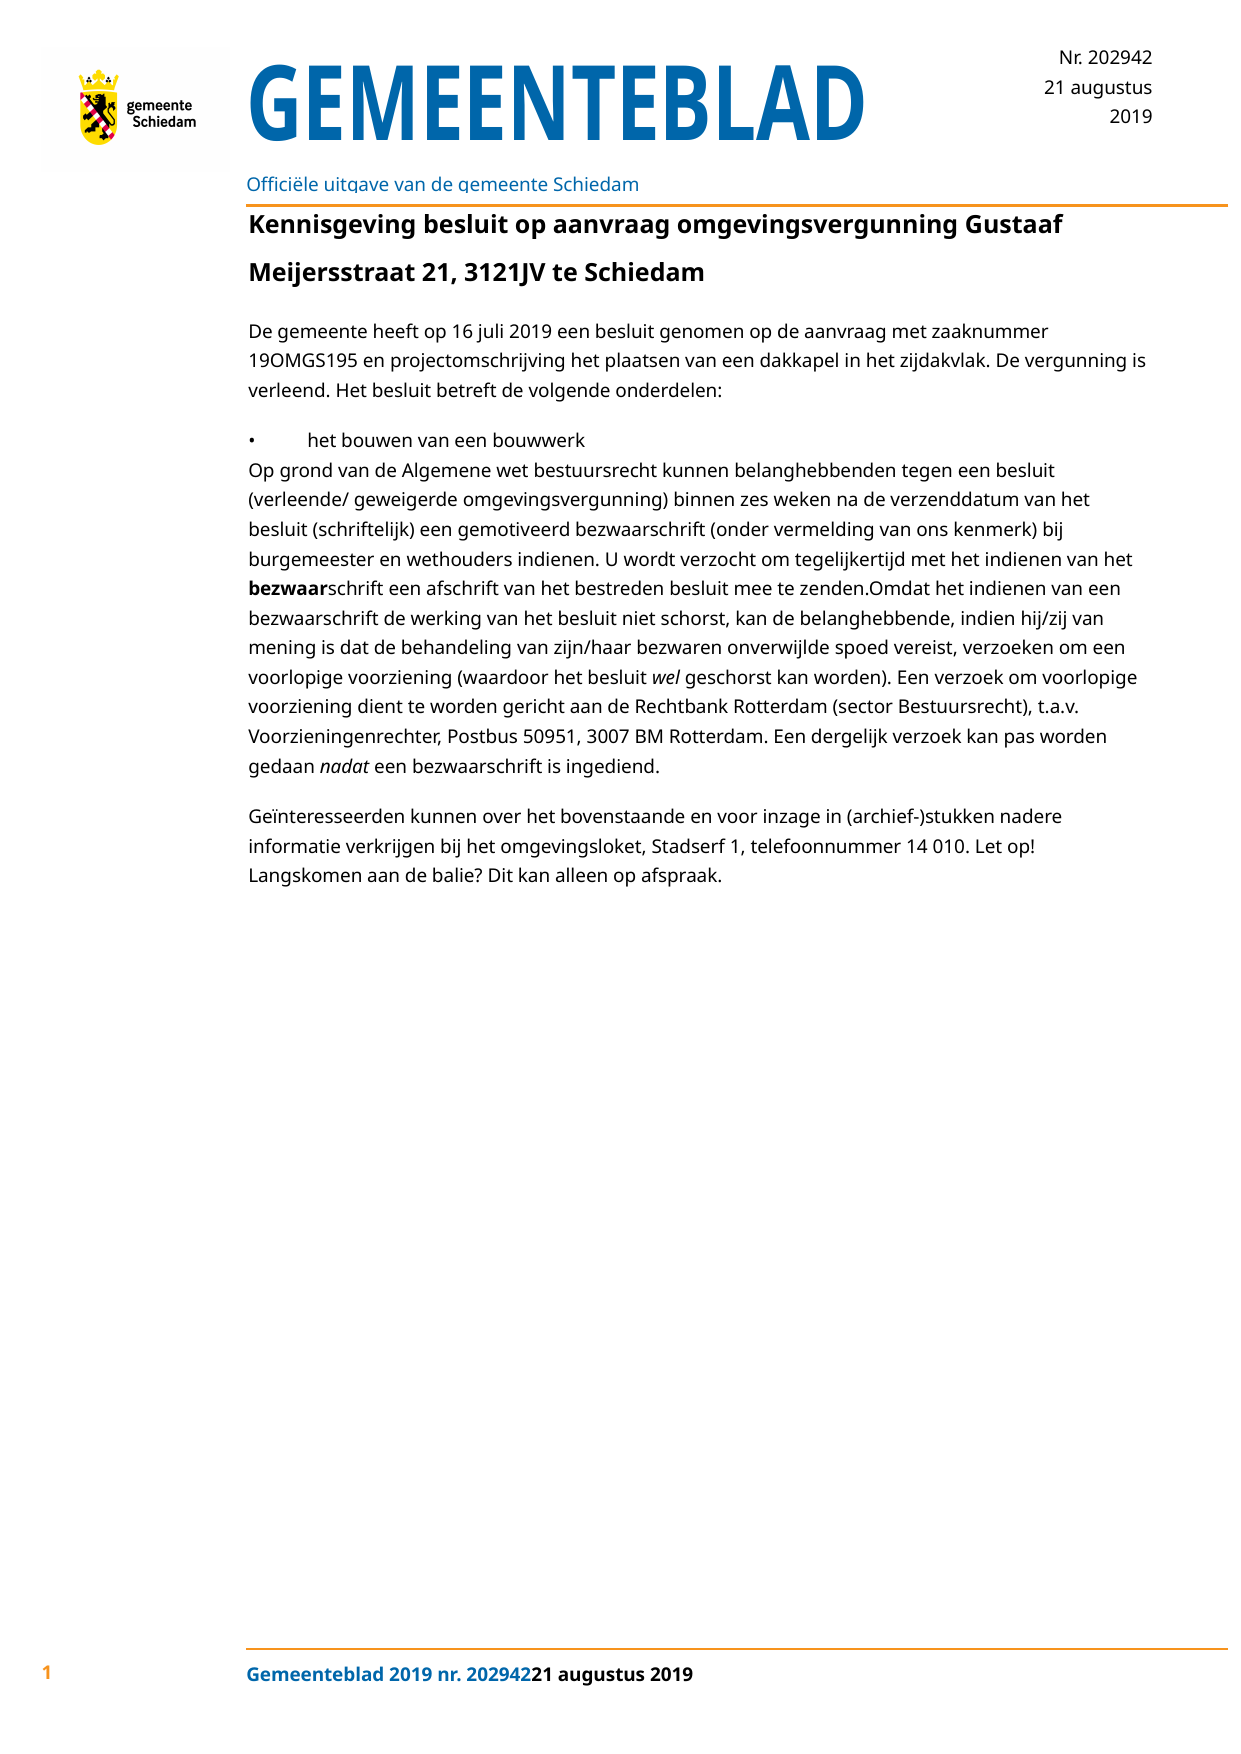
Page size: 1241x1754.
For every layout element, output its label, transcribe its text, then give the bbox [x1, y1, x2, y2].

text Kennisgeving besluit op aanvraag omgevingsvergunning Gustaaf Meijersstraat 21, 3121JV te Schiedam [248, 207, 1152, 288]
picture [41, 47, 231, 172]
list het bouwen van een bouwwerk [248, 427, 1152, 453]
text Op grond van de Algemene wet bestuursrecht kunnen belanghebbenden tegen een besluit (verleende/ geweigerde omgevingsvergunning) binnen zes weken na de verzenddatum van het besluit (schriftelijk) een gemotiveerd bezwaarschrift (onder vermelding van ons kenmerk) bij burgemeester en wethouders indienen. U wordt verzocht om tegelijkertijd met het indienen van het bezwaarschrift een afschrift van het bestreden besluit mee te zenden.Omdat het indienen van een bezwaarschrift de werking van het besluit niet schorst, kan de belanghebbende, indien hij/zij van mening is dat de behandeling van zijn/haar bezwaren onverwijlde spoed vereist, verzoeken om een voorlopige voorziening (waardoor het besluit wel geschorst kan worden). Een verzoek om voorlopige voorziening dient te worden gericht aan de Rechtbank Rotterdam (sector Bestuursrecht), t.a.v. Voorzieningenrechter, Postbus 50951, 3007 BM Rotterdam. Een dergelijk verzoek kan pas worden gedaan nadat een bezwaarschrift is ingediend. [248, 457, 1152, 779]
text Geïnteresseerden kunnen over het bovenstaande en voor inzage in (archief-)stukken nadere informatie verkrijgen bij het omgevingsloket, Stadserf 1, telefoonnummer 14 010. Let op! Langskomen aan de balie? Dit kan alleen op afspraak. [248, 803, 1152, 888]
text De gemeente heeft op 16 juli 2019 een besluit genomen op de aanvraag met zaaknummer 19OMGS195 en projectomschrijving het plaatsen van een dakkapel in het zijdakvlak. De vergunning is verleend. Het besluit betreft de volgende onderdelen: [248, 318, 1152, 403]
